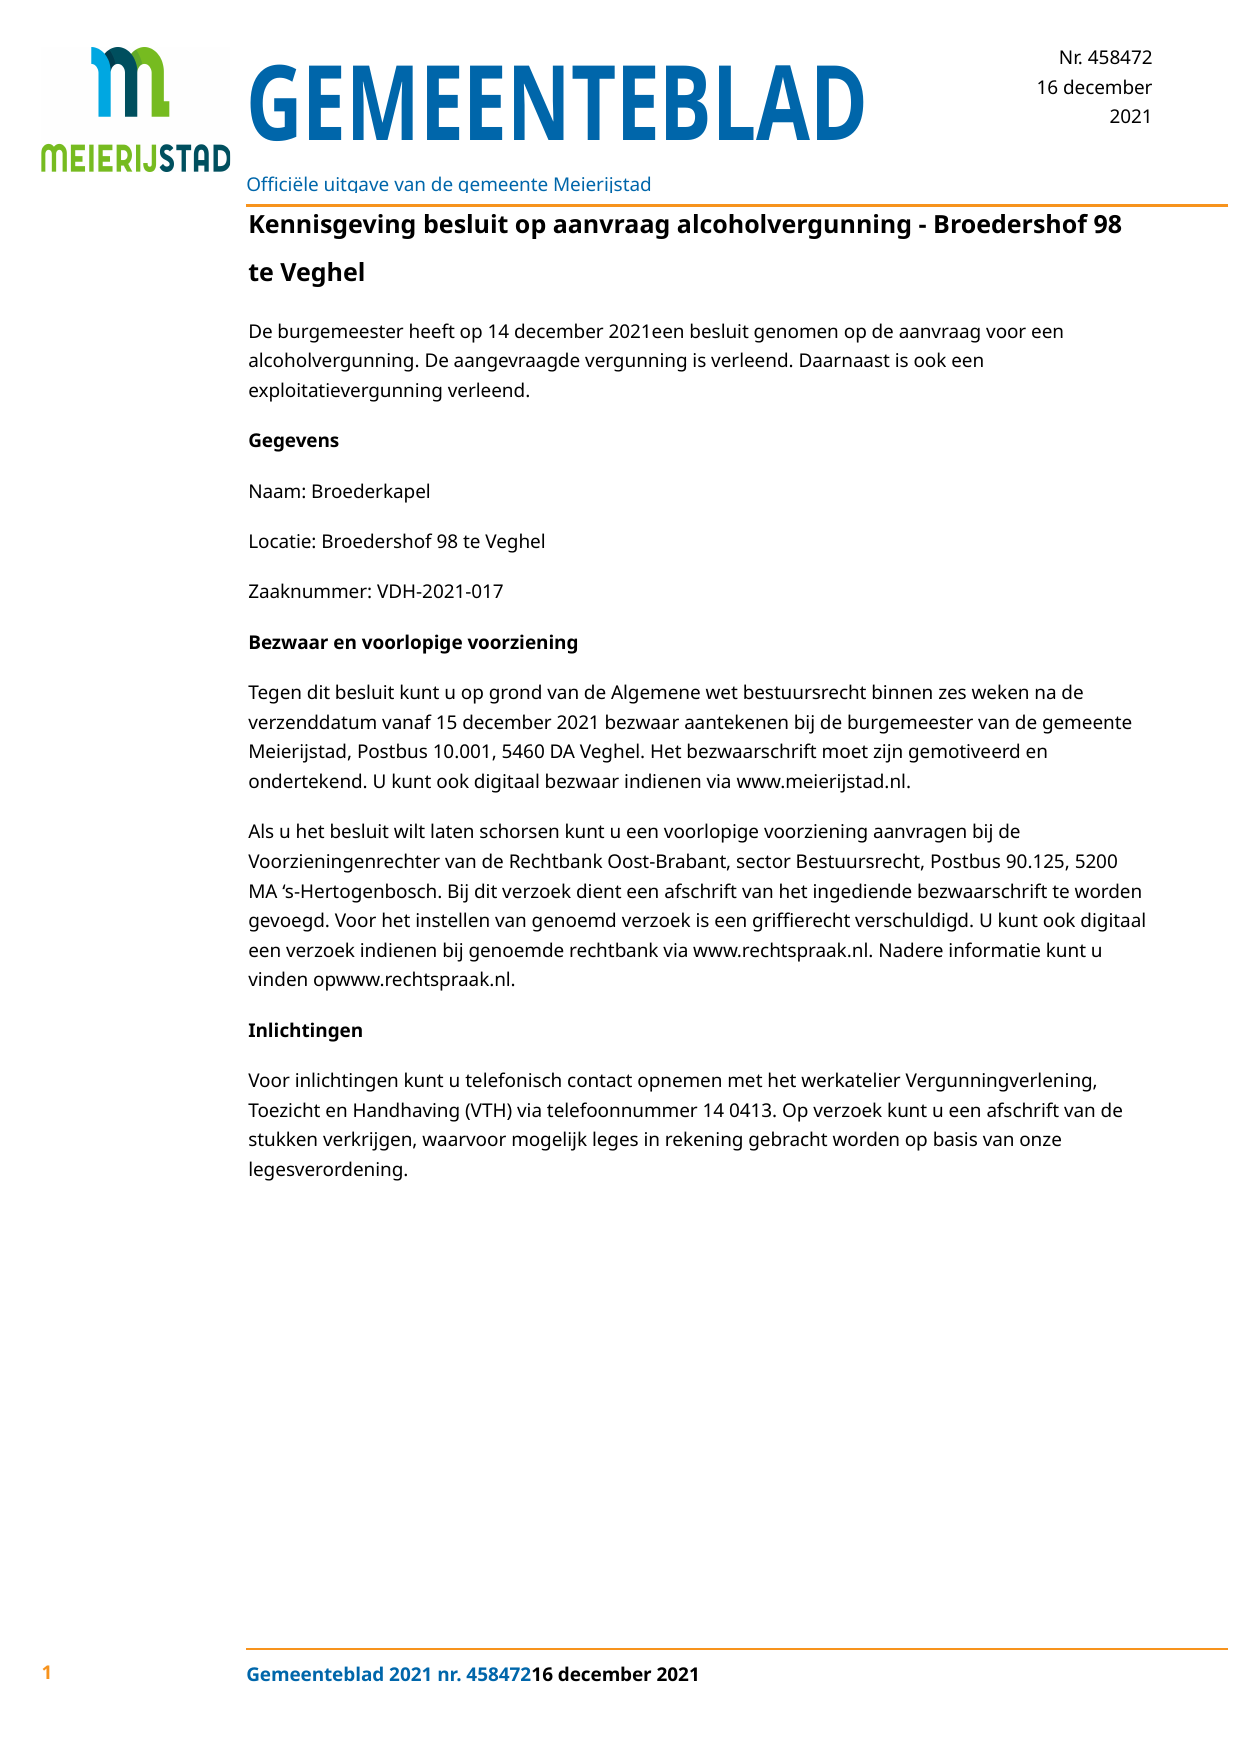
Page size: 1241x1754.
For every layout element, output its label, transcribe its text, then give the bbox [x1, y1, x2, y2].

text De burgemeester heeft op 14 december 2021een besluit genomen op de aanvraag voor een alcoholvergunning. De aangevraagde vergunning is verleend. Daarnaast is ook een exploitatievergunning verleend. [248, 318, 1152, 403]
text Tegen dit besluit kunt u op grond van de Algemene wet bestuursrecht binnen zes weken na de verzenddatum vanaf 15 december 2021 bezwaar aantekenen bij de burgemeester van de gemeente Meierijstad, Postbus 10.001, 5460 DA Veghel. Het bezwaarschrift moet zijn gemotiveerd en ondertekend. U kunt ook digitaal bezwaar indienen via www.meierijstad.nl. [248, 679, 1152, 794]
text Zaaknummer: VDH-2021-017 [248, 579, 1152, 604]
text Inlichtingen [248, 1017, 1152, 1043]
text Gegevens [248, 427, 1152, 453]
text Bezwaar en voorlopige voorziening [248, 629, 1152, 655]
text Voor inlichtingen kunt u telefonisch contact opnemen met het werkatelier Vergunningverlening, Toezicht en Handhaving (VTH) via telefoonnummer 14 0413. Op verzoek kunt u een afschrift van de stukken verkrijgen, waarvoor mogelijk leges in rekening gebracht worden op basis van onze legesverordening. [248, 1067, 1152, 1182]
text Naam: Broederkapel [248, 478, 1152, 504]
text Als u het besluit wilt laten schorsen kunt u een voorlopige voorziening aanvragen bij de Voorzieningenrechter van de Rechtbank Oost-Brabant, sector Bestuursrecht, Postbus 90.125, 5200 MA ‘s-Hertogenbosch. Bij dit verzoek dient een afschrift van het ingediende bezwaarschrift te worden gevoegd. Voor het instellen van genoemd verzoek is een griffierecht verschuldigd. U kunt ook digitaal een verzoek indienen bij genoemde rechtbank via www.rechtspraak.nl. Nadere informatie kunt u vinden opwww.rechtspraak.nl. [248, 819, 1152, 992]
picture [41, 47, 231, 172]
text Kennisgeving besluit op aanvraag alcoholvergunning - Broedershof 98 te Veghel [248, 207, 1152, 288]
text Locatie: Broedershof 98 te Veghel [248, 528, 1152, 554]
